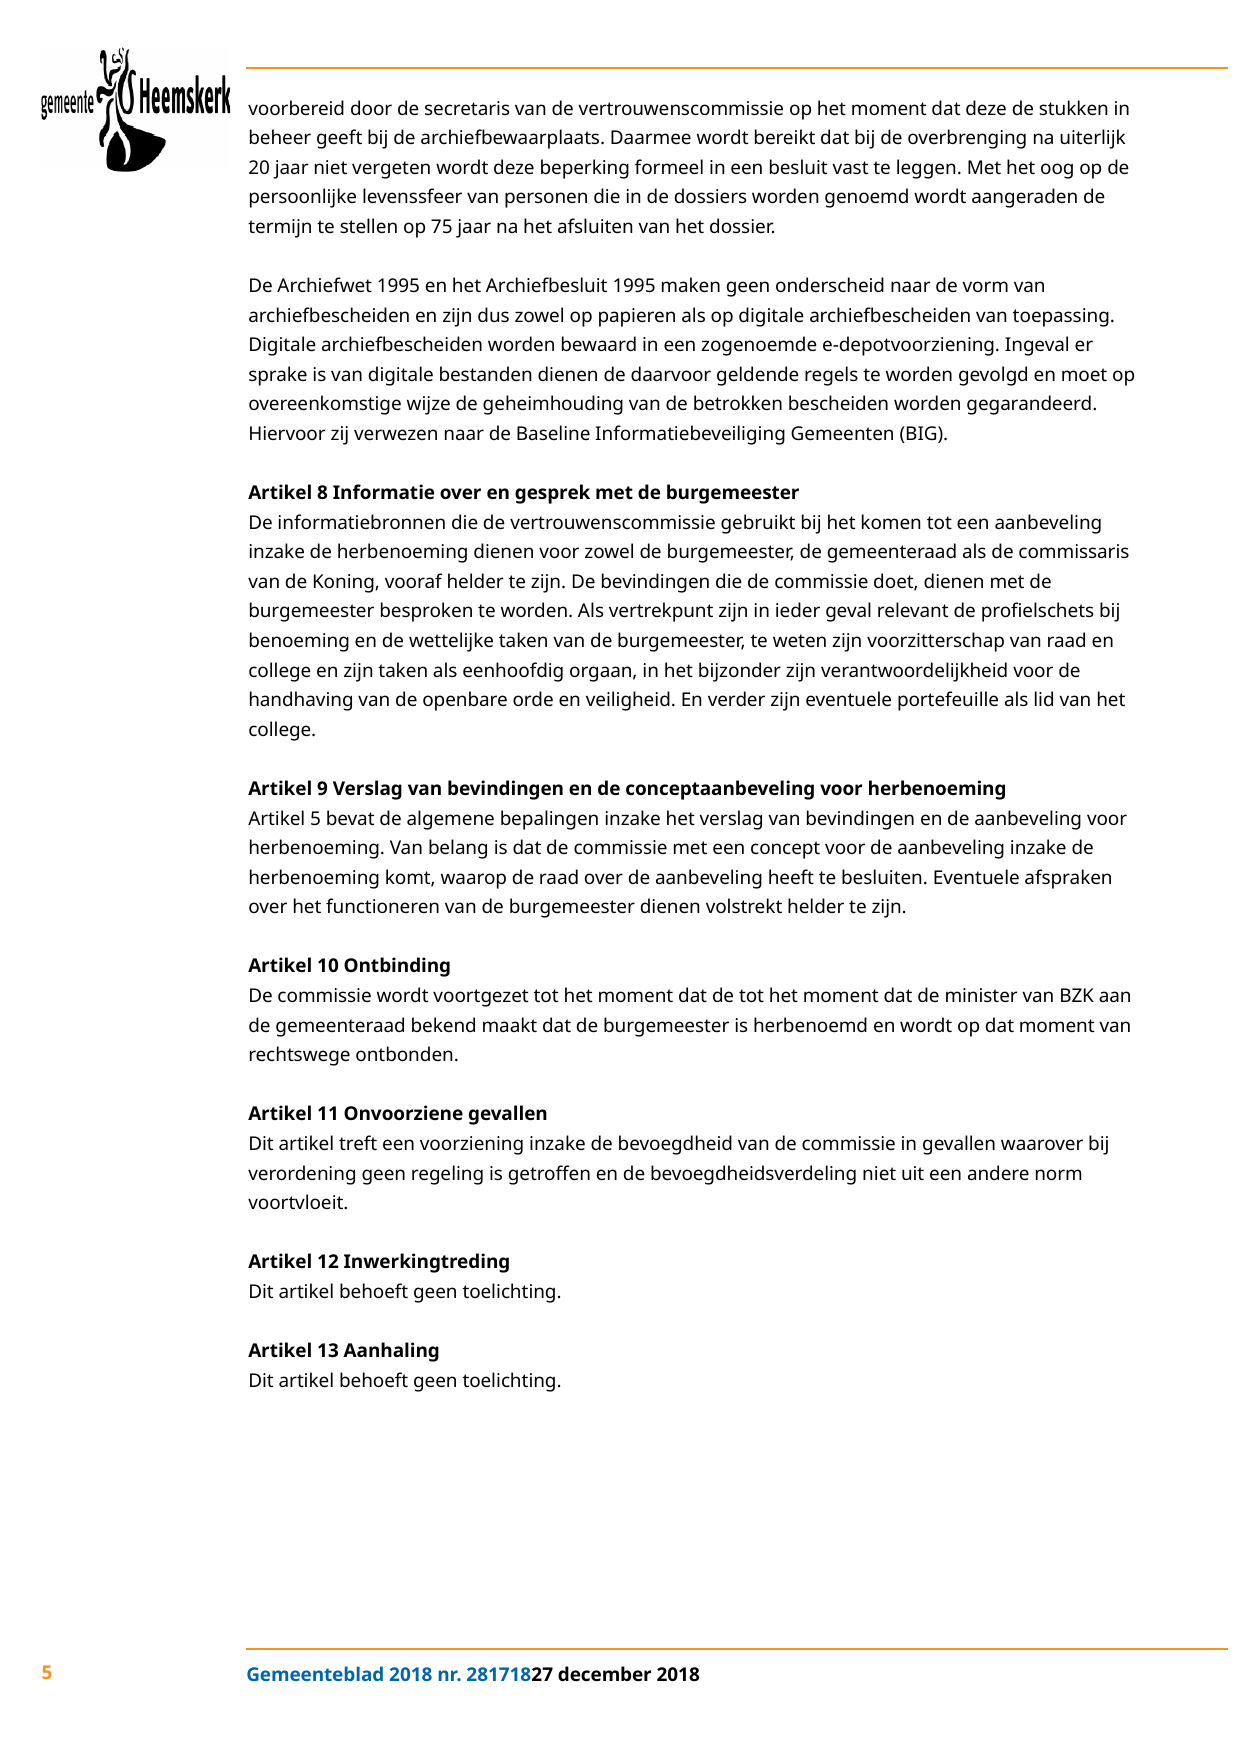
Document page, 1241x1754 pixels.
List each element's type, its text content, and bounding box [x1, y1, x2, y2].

text Artikel 10 Ontbinding [248, 953, 1152, 978]
text voorbereid door de secretaris van de vertrouwenscommissie op het moment dat deze de stukken in beheer geeft bij de archiefbewaarplaats. Daarmee wordt bereikt dat bij de overbrenging na uiterlijk 20 jaar niet vergeten wordt deze beperking formeel in een besluit vast te leggen. Met het oog op de persoonlijke levenssfeer van personen die in de dossiers worden genoemd wordt aangeraden de termijn te stellen op 75 jaar na het afsluiten van het dossier. [248, 95, 1152, 239]
text Artikel 11 Onvoorziene gevallen [248, 1101, 1152, 1126]
text Dit artikel behoeft geen toelichting. [248, 1278, 1152, 1304]
text Artikel 9 Verslag van bevindingen en de conceptaanbeveling voor herbenoeming [248, 775, 1152, 801]
text De Archiefwet 1995 en het Archiefbesluit 1995 maken geen onderscheid naar de vorm van archiefbescheiden en zijn dus zowel op papieren als op digitale archiefbescheiden van toepassing. Digitale archiefbescheiden worden bewaard in een zogenoemde e-depotvoorziening. Ingeval er sprake is van digitale bestanden dienen de daarvoor geldende regels te worden gevolgd en moet op overeenkomstige wijze de geheimhouding van de betrokken bescheiden worden gegarandeerd. Hiervoor zij verwezen naar de Baseline Informatiebeveiliging Gemeenten (BIG). [248, 272, 1152, 446]
picture [41, 47, 231, 172]
text Artikel 5 bevat de algemene bepalingen inzake het verslag van bevindingen en de aanbeveling voor herbenoeming. Van belang is dat de commissie met een concept voor de aanbeveling inzake de herbenoeming komt, waarop de raad over de aanbeveling heeft te besluiten. Eventuele afspraken over het functioneren van de burgemeester dienen volstrekt helder te zijn. [248, 805, 1152, 919]
text Artikel 13 Aanhaling [248, 1337, 1152, 1363]
text Artikel 8 Informatie over en gesprek met de burgemeester [248, 479, 1152, 505]
text De commissie wordt voortgezet tot het moment dat de tot het moment dat de minister van BZK aan de gemeenteraad bekend maakt dat de burgemeester is herbenoemd en wordt op dat moment van rechtswege ontbonden. [248, 982, 1152, 1067]
text De informatiebronnen die de vertrouwenscommissie gebruikt bij het komen tot een aanbeveling inzake de herbenoeming dienen voor zowel de burgemeester, de gemeenteraad als de commissaris van de Koning, vooraf helder te zijn. De bevindingen die de commissie doet, dienen met de burgemeester besproken te worden. Als vertrekpunt zijn in ieder geval relevant de profielschets bij benoeming en de wettelijke taken van de burgemeester, te weten zijn voorzitterschap van raad en college en zijn taken als eenhoofdig orgaan, in het bijzonder zijn verantwoordelijkheid voor de handhaving van de openbare orde en veiligheid. En verder zijn eventuele portefeuille als lid van het college. [248, 509, 1152, 742]
text Dit artikel behoeft geen toelichting. [248, 1367, 1152, 1393]
text Dit artikel treft een voorziening inzake de bevoegdheid van de commissie in gevallen waarover bij verordening geen regeling is getroffen en de bevoegdheidsverdeling niet uit een andere norm voortvloeit. [248, 1130, 1152, 1215]
text Artikel 12 Inwerkingtreding [248, 1248, 1152, 1274]
